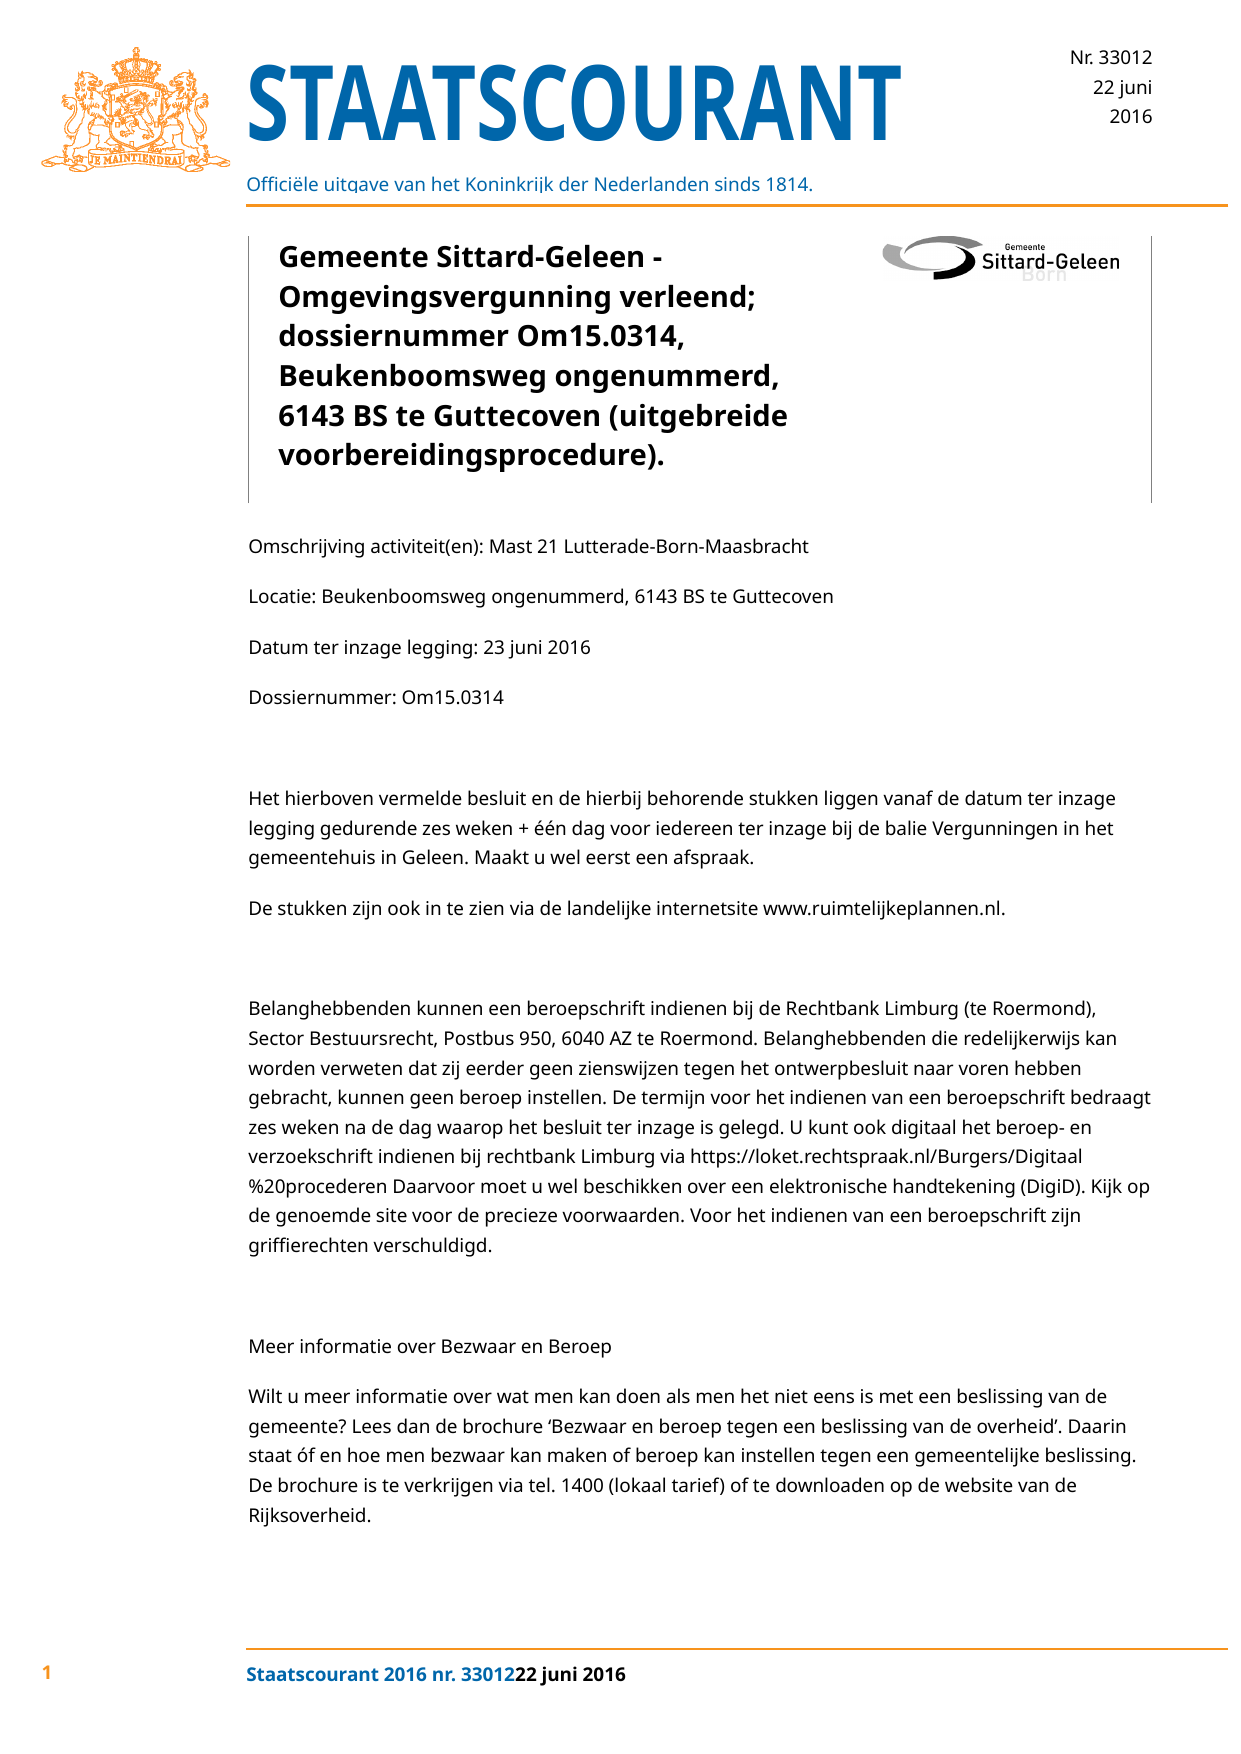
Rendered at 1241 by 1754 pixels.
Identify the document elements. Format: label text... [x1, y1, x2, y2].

text Belanghebbenden kunnen een beroepschrift indienen bij de Rechtbank Limburg (te Roermond), Sector Bestuursrecht, Postbus 950, 6040 AZ te Roermond. Belanghebbenden die redelijkerwijs kan worden verweten dat zij eerder geen zienswijzen tegen het ontwerpbesluit naar voren hebben gebracht, kunnen geen beroep instellen. De termijn voor het indienen van een beroepschrift bedraagt zes weken na de dag waarop het besluit ter inzage is gelegd. U kunt ook digitaal het beroep- en verzoekschrift indienen bij rechtbank Limburg via https://loket.rechtspraak.nl/Burgers/Digitaal%20procederen Daarvoor moet u wel beschikken over een elektronische handtekening (DigiD). Kijk op de genoemde site voor de precieze voorwaarden. Voor het indienen van een beroepschrift zijn griffierechten verschuldigd. [248, 996, 1152, 1258]
table_header Gemeente Sittard-Geleen - Omgevingsvergunning verleend; dossiernummer Om15.0314, Beukenboomsweg ongenummerd, 6143 BS te Guttecoven (uitgebreide voorbereidingsprocedure). [249, 236, 850, 503]
text Omschrijving activiteit(en): Mast 21 Lutterade-Born-Maasbracht [248, 533, 1152, 559]
text Datum ter inzage legging: 23 juni 2016 [248, 634, 1152, 659]
text Locatie: Beukenboomsweg ongenummerd, 6143 BS te Guttecoven [248, 583, 1152, 609]
table_header [850, 236, 1151, 503]
picture [41, 47, 231, 172]
picture [882, 236, 1119, 281]
text Wilt u meer informatie over wat men kan doen als men het niet eens is met een beslissing van de gemeente? Lees dan de brochure ‘Bezwaar en beroep tegen een beslissing van de overheid’. Daarin staat óf en hoe men bezwaar kan maken of beroep kan instellen tegen een gemeentelijke beslissing. De brochure is te verkrijgen via tel. 1400 (lokaal tarief) of te downloaden op de website van de Rijksoverheid. [248, 1383, 1152, 1527]
text Dossiernummer: Om15.0314 [248, 684, 1152, 710]
text Het hierboven vermelde besluit en de hierbij behorende stukken liggen vanaf de datum ter inzage legging gedurende zes weken + één dag voor iedereen ter inzage bij de balie Vergunningen in het gemeentehuis in Geleen. Maakt u wel eerst een afspraak. [248, 785, 1152, 870]
text Meer informatie over Bezwaar en Beroep [248, 1333, 1152, 1359]
text De stukken zijn ook in te zien via de landelijke internetsite www.ruimtelijkeplannen.nl. [248, 895, 1152, 920]
